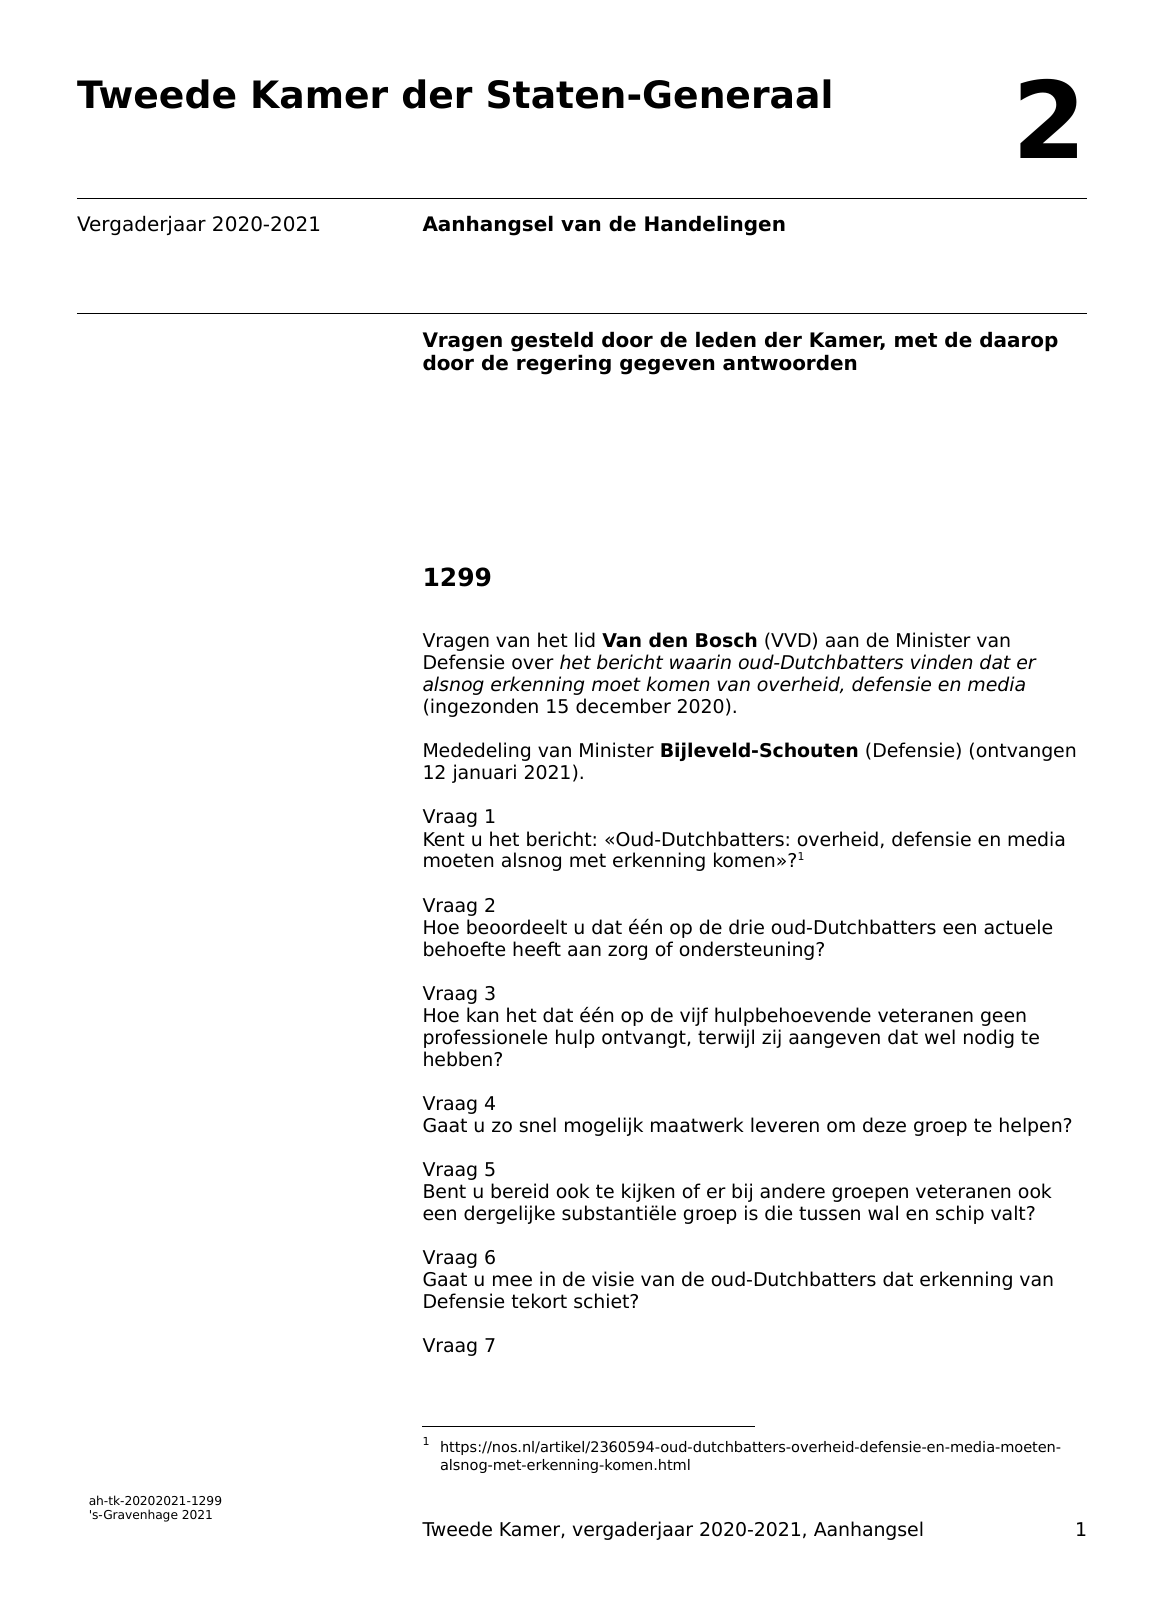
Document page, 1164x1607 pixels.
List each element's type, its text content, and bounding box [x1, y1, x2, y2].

text Vraag 5 [422, 1159, 1087, 1181]
text https://nos.nl/artikel/2360594-oud-dutchbatters-overheid-defensie-en-media-moeten-alsnog-met-erkenning-komen.html [422, 1435, 1087, 1474]
text Vragen van het lid Van den Bosch (VVD) aan de Minister van Defensie over het bericht waarin oud-Dutchbatters vinden dat er alsnog erkenning moet komen van overheid, defensie en media (ingezonden 15 december 2020). [422, 630, 1087, 718]
text Kent u het bericht: «Oud-Dutchbatters: overheid, defensie en media moeten alsnog met erkenning komen»? [422, 828, 1087, 872]
text Vraag 6 [422, 1247, 1087, 1269]
text ah-tk-20202021-1299 [88, 1494, 323, 1508]
text Vraag 2 [422, 894, 1087, 917]
text Gaat u mee in de visie van de oud-Dutchbatters dat erkenning van Defensie tekort schiet? [422, 1269, 1087, 1313]
text 's-Gravenhage 2021 [88, 1508, 323, 1522]
text Gaat u zo snel mogelijk maatwerk leveren om deze groep te helpen? [422, 1115, 1087, 1137]
table_cell [77, 314, 422, 375]
table_cell Vragen gesteld door de leden der Kamer, met de daarop door de regering gegeven antwoorden [422, 314, 1087, 375]
text Vraag 7 [422, 1335, 1087, 1357]
text Vraag 3 [422, 983, 1087, 1005]
text Vraag 1 [422, 806, 1087, 828]
text Hoe beoordeelt u dat één op de drie oud-Dutchbatters een actuele behoefte heeft aan zorg of ondersteuning? [422, 917, 1087, 961]
table_cell Vergaderjaar 2020-2021 [77, 199, 422, 313]
table_header 2 [886, 59, 1087, 198]
text Vraag 4 [422, 1093, 1087, 1115]
text 1299 [422, 563, 1087, 592]
text Bent u bereid ook te kijken of er bij andere groepen veteranen ook een dergelijke substantiële groep is die tussen wal en schip valt? [422, 1181, 1087, 1225]
text Mededeling van Minister Bijleveld-Schouten (Defensie) (ontvangen 12 januari 2021). [422, 740, 1087, 784]
table_header Tweede Kamer der Staten-Generaal [77, 59, 886, 198]
text Hoe kan het dat één op de vijf hulpbehoevende veteranen geen professionele hulp ontvangt, terwijl zij aangeven dat wel nodig te hebben? [422, 1005, 1087, 1071]
table_cell Aanhangsel van de Handelingen [422, 199, 1087, 313]
